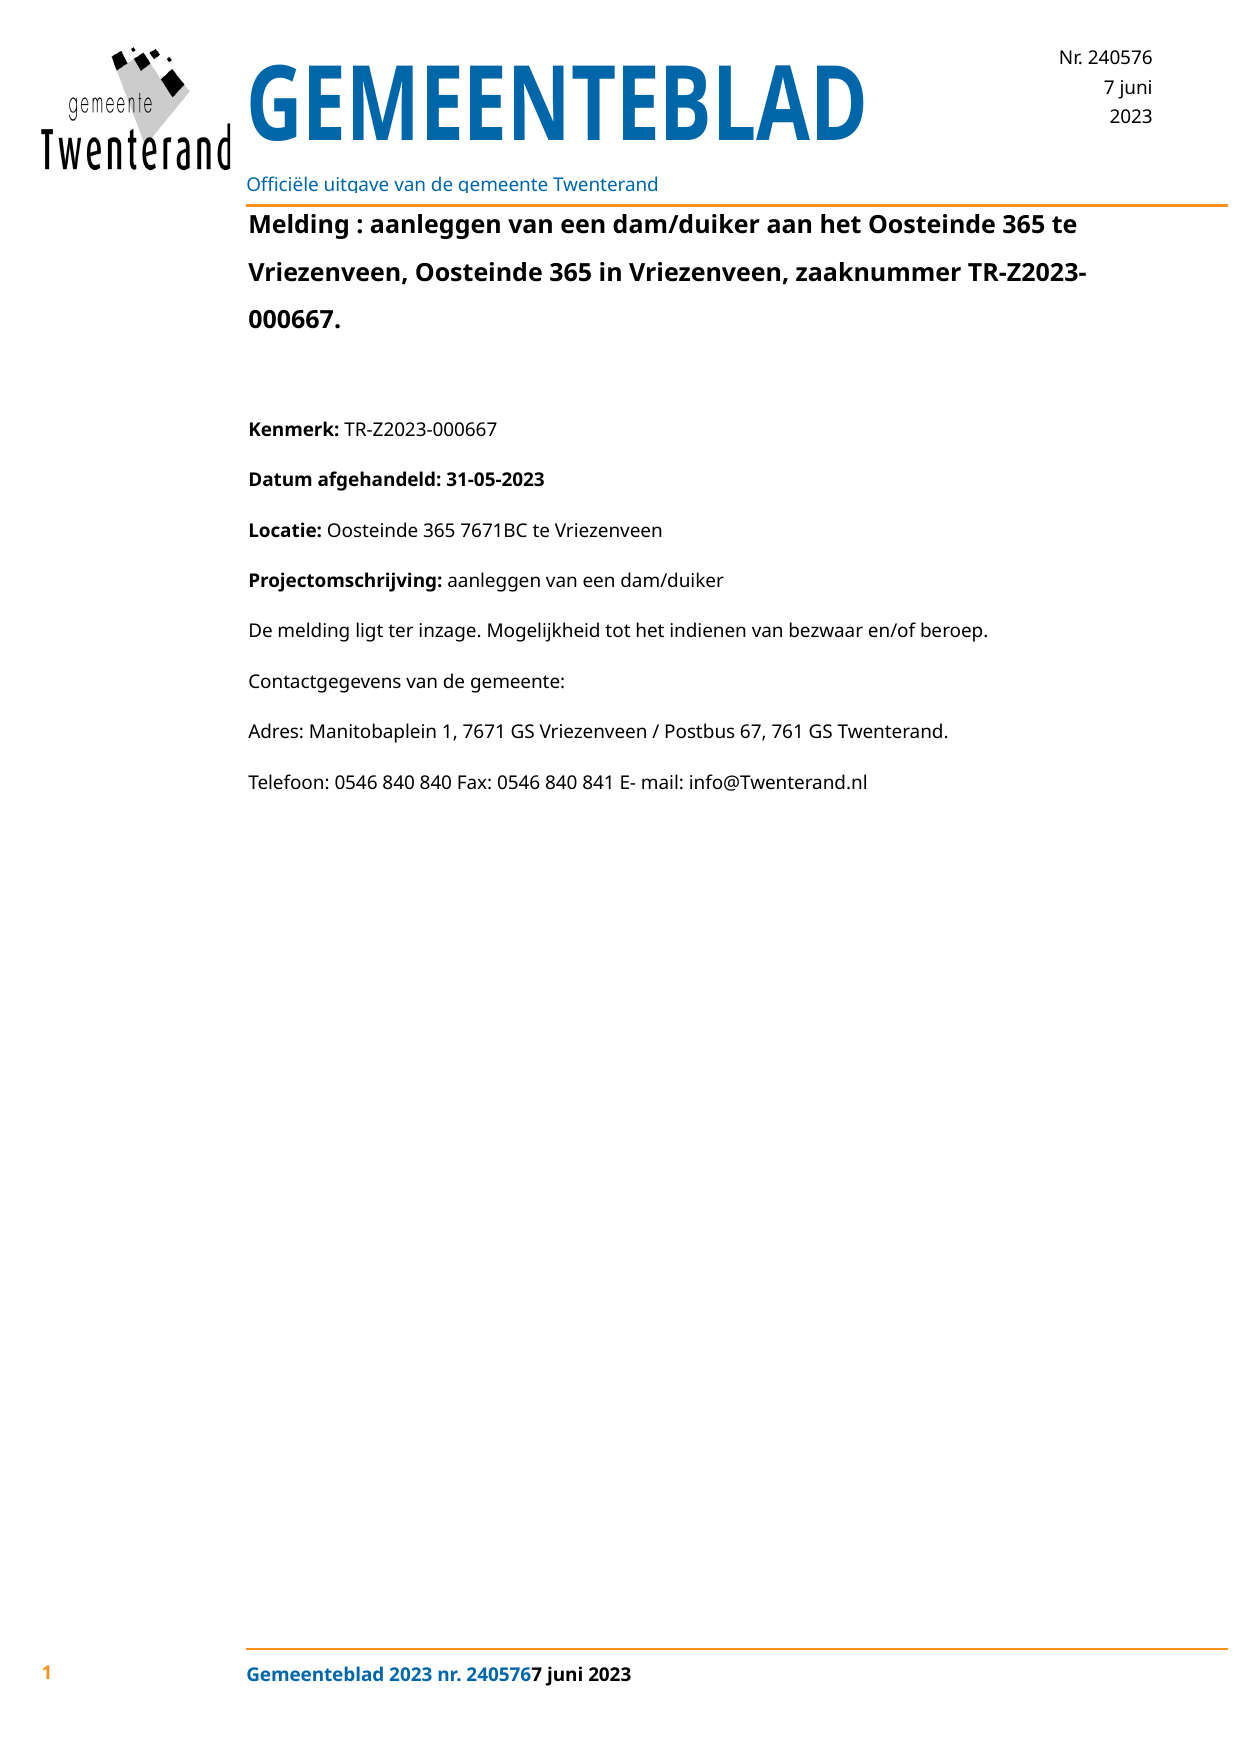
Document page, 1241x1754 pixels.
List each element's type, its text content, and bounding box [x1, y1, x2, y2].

text De melding ligt ter inzage. Mogelijkheid tot het indienen van bezwaar en/of beroep. [248, 618, 1152, 643]
text Kenmerk: TR-Z2023-000667 [248, 416, 1152, 442]
text Projectomschrijving: aanleggen van een dam/duiker [248, 567, 1152, 593]
text Telefoon: 0546 840 840 Fax: 0546 840 841 E- mail: info@Twenterand.nl [248, 769, 1152, 794]
text Contactgegevens van de gemeente: [248, 668, 1152, 694]
text Datum afgehandeld: 31-05-2023 [248, 466, 1152, 492]
text Melding : aanleggen van een dam/duiker aan het Oosteinde 365 te Vriezenveen, Oosteinde 365 in Vriezenveen, zaaknummer TR-Z2023-000667. [248, 207, 1152, 336]
text Locatie: Oosteinde 365 7671BC te Vriezenveen [248, 517, 1152, 542]
picture [41, 47, 231, 172]
text Adres: Manitobaplein 1, 7671 GS Vriezenveen / Postbus 67, 761 GS Twenterand. [248, 718, 1152, 744]
